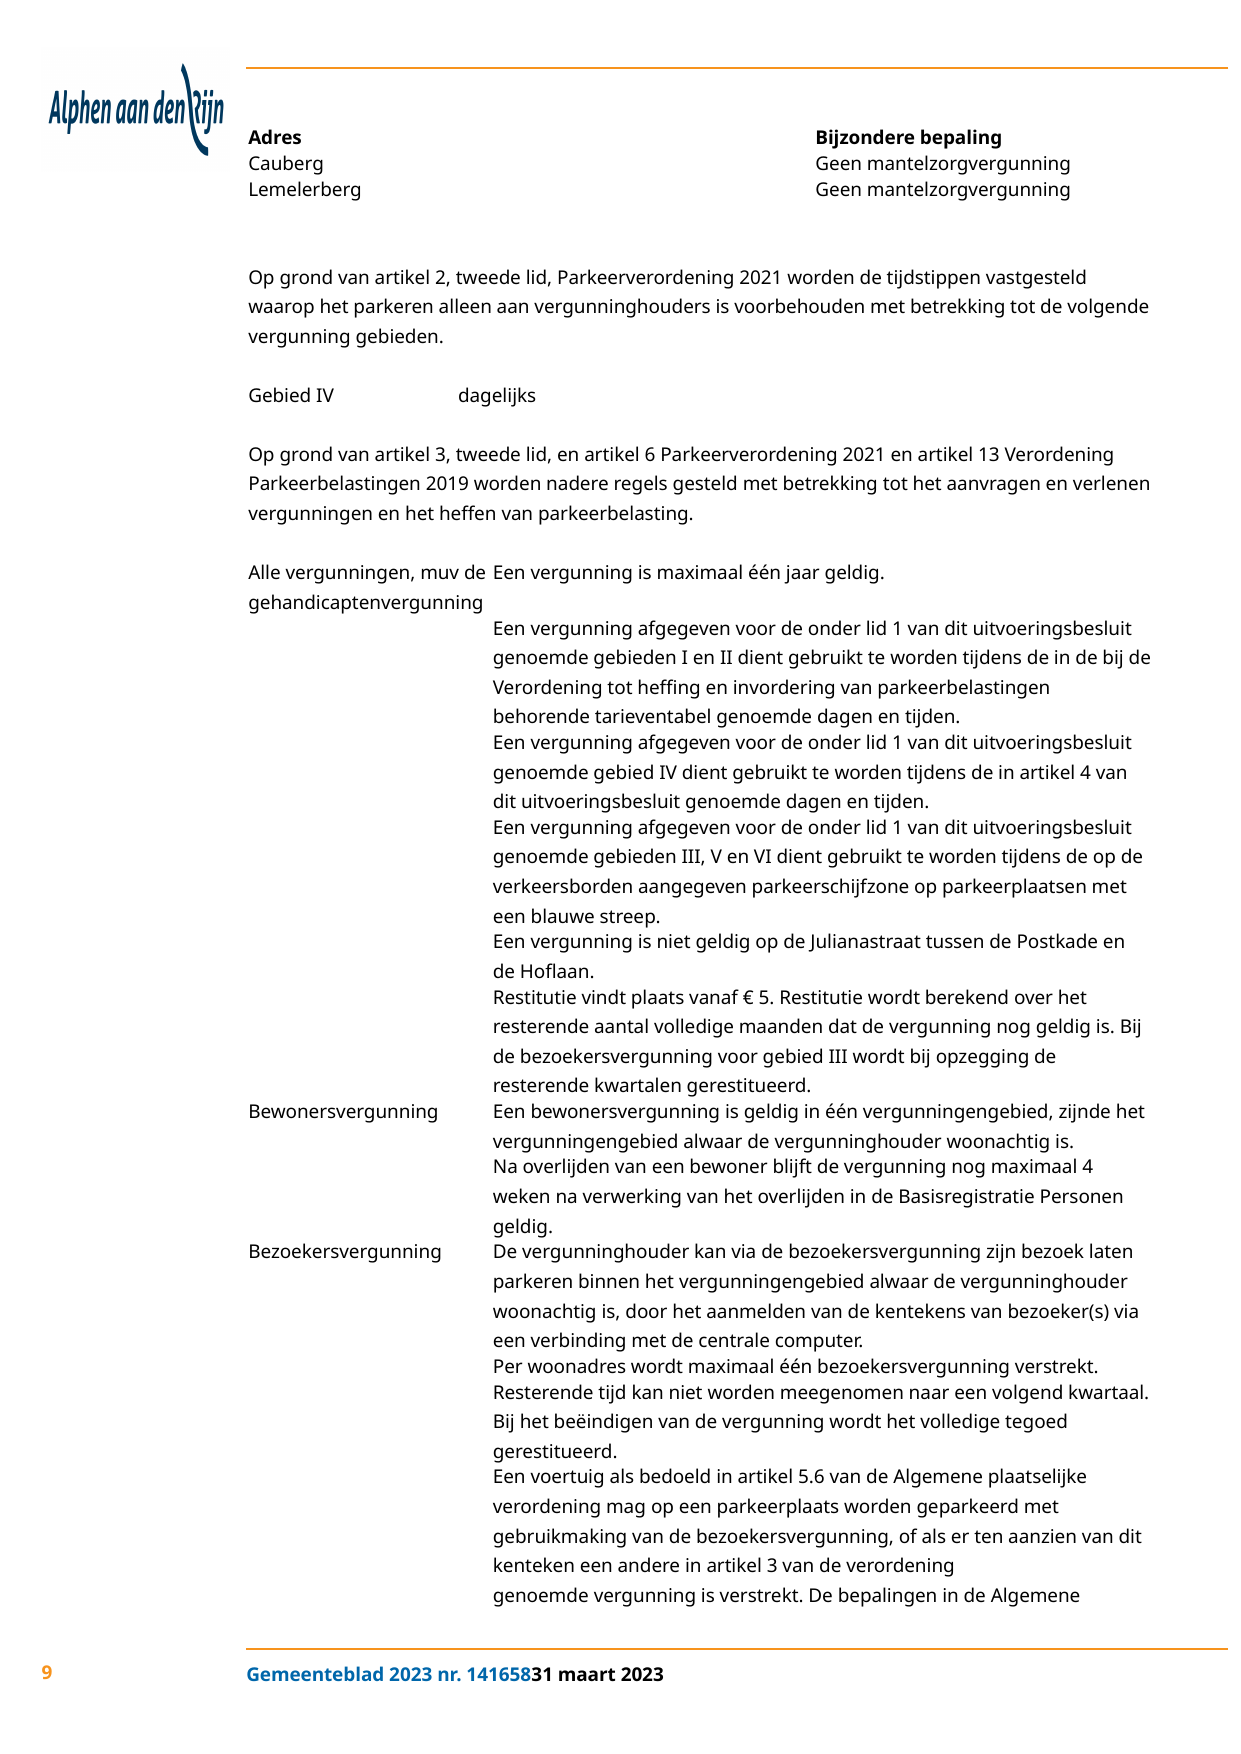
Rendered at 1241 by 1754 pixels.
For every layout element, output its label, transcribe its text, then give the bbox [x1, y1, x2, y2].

table_header Bijzondere bepaling [815, 125, 1152, 150]
table_cell Cauberg [248, 150, 517, 176]
table_cell [517, 150, 815, 176]
picture [41, 47, 231, 172]
table_cell De vergunninghouder kan via de bezoekersvergunning zijn bezoek laten parkeren binnen het vergunningengebied alwaar de vergunninghouder woonachtig is, door het aanmelden van de kentekens van bezoeker(s) via een verbinding met de centrale computer. [493, 1239, 1152, 1353]
table_cell [248, 1353, 493, 1379]
table_cell Na overlijden van een bewoner blijft de vergunning nog maximaal 4 weken na verwerking van het overlijden in de Basisregistratie Personen geldig. [493, 1154, 1152, 1239]
table_cell Een vergunning afgegeven voor de onder lid 1 van dit uitvoeringsbesluit genoemde gebieden I en II dient gebruikt te worden tijdens de in de bij de Verordening tot heffing en invordering van parkeerbelastingen behorende tarieventabel genoemde dagen en tijden. [493, 615, 1152, 729]
table_cell Een vergunning afgegeven voor de onder lid 1 van dit uitvoeringsbesluit genoemde gebied IV dient gebruikt te worden tijdens de in artikel 4 van dit uitvoeringsbesluit genoemde dagen en tijden. [493, 729, 1152, 814]
table_cell Per woonadres wordt maximaal één bezoekersvergunning verstrekt. [493, 1353, 1152, 1379]
table_header Adres [248, 125, 815, 150]
table_cell [248, 814, 493, 929]
table_header dagelijks [458, 383, 1152, 408]
table_cell Lemelerberg [248, 176, 517, 202]
text Op grond van artikel 3, tweede lid, en artikel 6 Parkeerverordening 2021 en artikel 13 Verordening Parkeerbelastingen 2019 worden nadere regels gesteld met betrekking tot het aanvragen en verlenen vergunningen en het heffen van parkeerbelasting. [248, 441, 1152, 526]
table_cell [248, 729, 493, 814]
table_cell Geen mantelzorgvergunning [815, 150, 1152, 176]
table_cell Bewonersvergunning [248, 1099, 493, 1154]
table_header Alle vergunningen, muv de gehandicaptenvergunning [248, 560, 493, 615]
table_cell [248, 1379, 493, 1464]
table_cell [248, 1464, 493, 1608]
table_cell Bezoekersvergunning [248, 1239, 493, 1353]
table_cell Resterende tijd kan niet worden meegenomen naar een volgend kwartaal. Bij het beëindigen van de vergunning wordt het volledige tegoed gerestitueerd. [493, 1379, 1152, 1464]
table_cell [248, 984, 493, 1098]
text Op grond van artikel 2, tweede lid, Parkeerverordening 2021 worden de tijdstippen vastgesteld waarop het parkeren alleen aan vergunninghouders is voorbehouden met betrekking tot de volgende vergunning gebieden. [248, 264, 1152, 349]
table_cell Geen mantelzorgvergunning [815, 176, 1152, 202]
table_cell Een vergunning afgegeven voor de onder lid 1 van dit uitvoeringsbesluit genoemde gebieden III, V en VI dient gebruikt te worden tijdens de op de verkeersborden aangegeven parkeerschijfzone op parkeerplaatsen met een blauwe streep. [493, 814, 1152, 929]
table_header Gebied IV [248, 383, 458, 408]
table_cell Een bewonersvergunning is geldig in één vergunningengebied, zijnde het vergunningengebied alwaar de vergunninghouder woonachtig is. [493, 1099, 1152, 1154]
table_cell Een vergunning is niet geldig op de Julianastraat tussen de Postkade en de Hoflaan. [493, 929, 1152, 984]
table_cell [248, 929, 493, 984]
table_cell Een voertuig als bedoeld in artikel 5.6 van de Algemene plaatselijke verordening mag op een parkeerplaats worden geparkeerd met gebruikmaking van de bezoekersvergunning, of als er ten aanzien van dit kenteken een andere in artikel 3 van de verordening genoemde vergunning is verstrekt. De bepalingen in de Algemene [493, 1464, 1152, 1608]
table_cell Restitutie vindt plaats vanaf € 5. Restitutie wordt berekend over het resterende aantal volledige maanden dat de vergunning nog geldig is. Bij de bezoekersvergunning voor gebied III wordt bij opzegging de resterende kwartalen gerestitueerd. [493, 984, 1152, 1098]
table_header Een vergunning is maximaal één jaar geldig. [493, 560, 1152, 615]
table_cell [517, 176, 815, 202]
table_cell [248, 615, 493, 729]
table_cell [248, 1154, 493, 1239]
